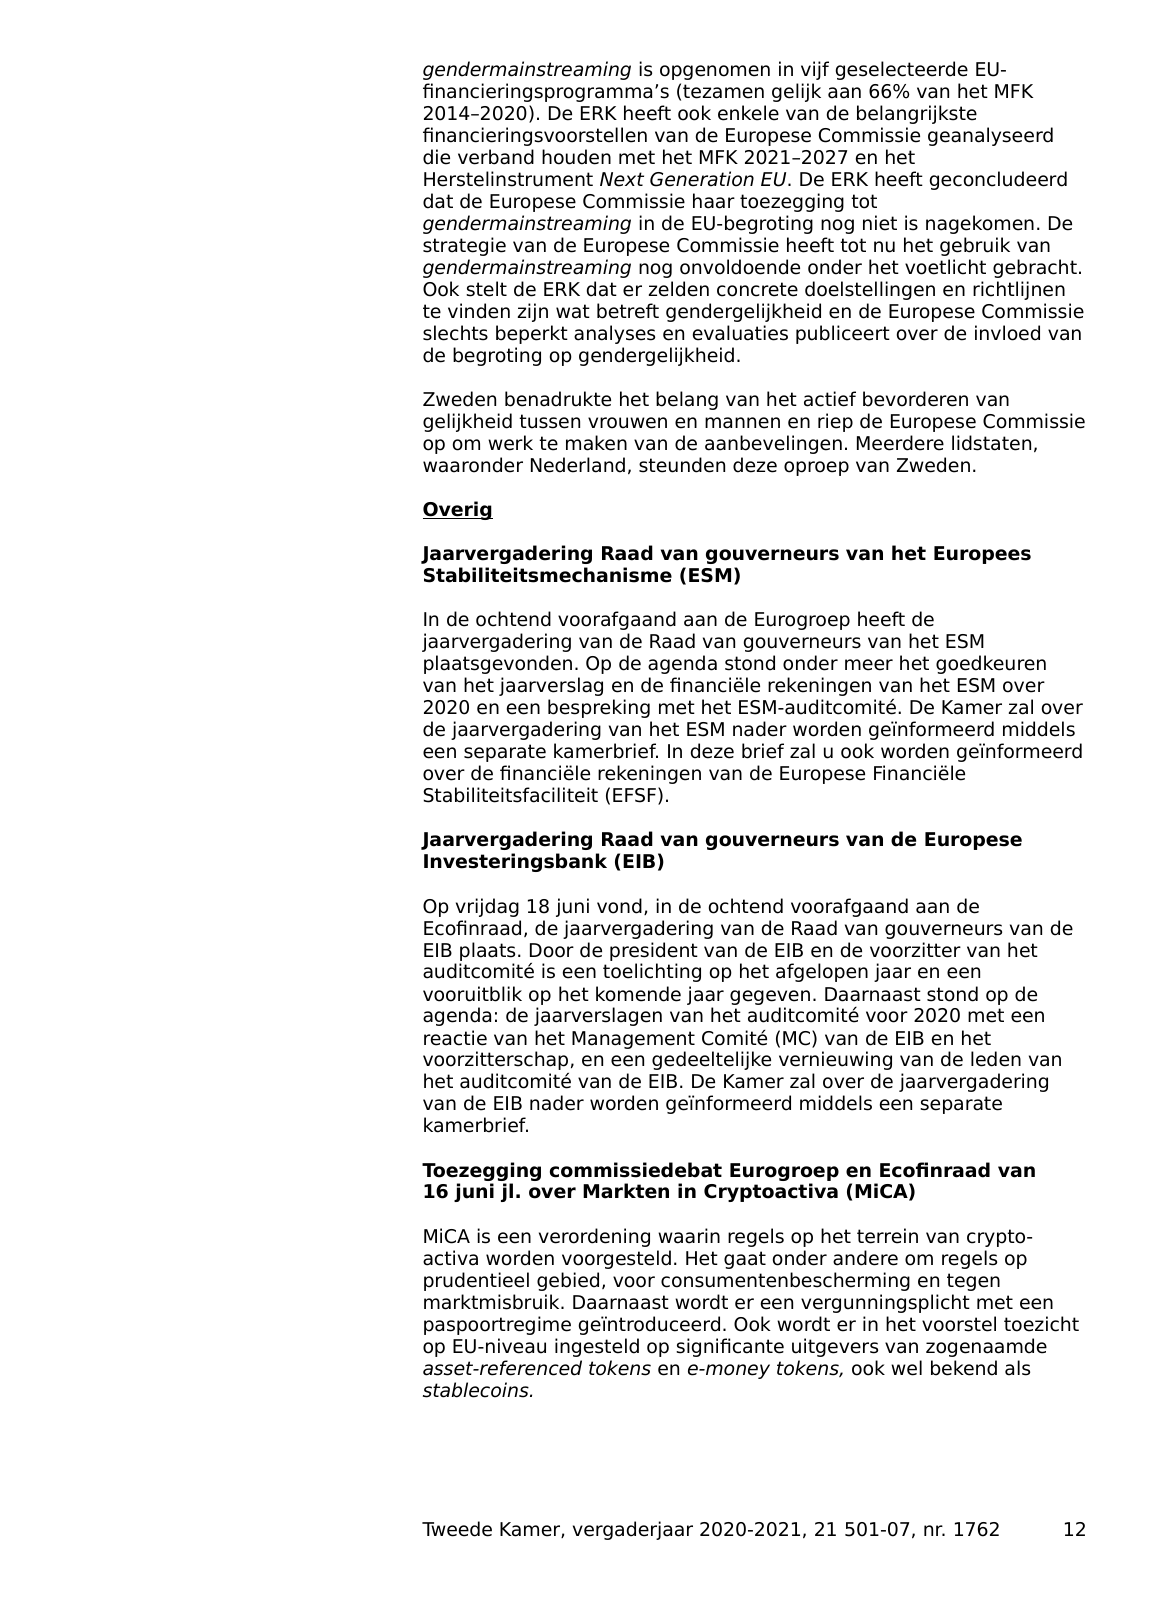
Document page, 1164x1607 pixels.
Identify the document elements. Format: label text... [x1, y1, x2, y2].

text Zweden benadrukte het belang van het actief bevorderen van gelijkheid tussen vrouwen en mannen en riep de Europese Commissie op om werk te maken van de aanbevelingen. Meerdere lidstaten, waaronder Nederland, steunden deze oproep van Zweden. [422, 389, 1087, 477]
text In de ochtend voorafgaand aan de Eurogroep heeft de jaarvergadering van de Raad van gouverneurs van het ESM plaatsgevonden. Op de agenda stond onder meer het goedkeuren van het jaarverslag en de financiële rekeningen van het ESM over 2020 en een bespreking met het ESM-auditcomité. De Kamer zal over de jaarvergadering van het ESM nader worden geïnformeerd middels een separate kamerbrief. In deze brief zal u ook worden geïnformeerd over de financiële rekeningen van de Europese Financiële Stabiliteitsfaciliteit (EFSF). [422, 609, 1087, 807]
subtitle Jaarvergadering Raad van gouverneurs van het Europees Stabiliteitsmechanisme (ESM) [422, 543, 1087, 587]
subtitle Toezegging commissiedebat Eurogroep en Ecofinraad van 16 juni jl. over Markten in Cryptoactiva (MiCA) [422, 1159, 1087, 1203]
subtitle Overig [422, 499, 1087, 521]
subtitle Jaarvergadering Raad van gouverneurs van de Europese Investeringsbank (EIB) [422, 829, 1087, 873]
text gendermainstreaming is opgenomen in vijf geselecteerde EU-financieringsprogramma’s (tezamen gelijk aan 66% van het MFK 2014–2020). De ERK heeft ook enkele van de belangrijkste financieringsvoorstellen van de Europese Commissie geanalyseerd die verband houden met het MFK 2021–2027 en het Herstelinstrument Next Generation EU. De ERK heeft geconcludeerd dat de Europese Commissie haar toezegging tot gendermainstreaming in de EU-begroting nog niet is nagekomen. De strategie van de Europese Commissie heeft tot nu het gebruik van gendermainstreaming nog onvoldoende onder het voetlicht gebracht. Ook stelt de ERK dat er zelden concrete doelstellingen en richtlijnen te vinden zijn wat betreft gendergelijkheid en de Europese Commissie slechts beperkt analyses en evaluaties publiceert over de invloed van de begroting op gendergelijkheid. [422, 59, 1087, 367]
text Op vrijdag 18 juni vond, in de ochtend voorafgaand aan de Ecofinraad, de jaarvergadering van de Raad van gouverneurs van de EIB plaats. Door de president van de EIB en de voorzitter van het auditcomité is een toelichting op het afgelopen jaar en een vooruitblik op het komende jaar gegeven. Daarnaast stond op de agenda: de jaarverslagen van het auditcomité voor 2020 met een reactie van het Management Comité (MC) van de EIB en het voorzitterschap, en een gedeeltelijke vernieuwing van de leden van het auditcomité van de EIB. De Kamer zal over de jaarvergadering van de EIB nader worden geïnformeerd middels een separate kamerbrief. [422, 896, 1087, 1137]
text MiCA is een verordening waarin regels op het terrein van crypto-activa worden voorgesteld. Het gaat onder andere om regels op prudentieel gebied, voor consumentenbescherming en tegen marktmisbruik. Daarnaast wordt er een vergunningsplicht met een paspoortregime geïntroduceerd. Ook wordt er in het voorstel toezicht op EU-niveau ingesteld op significante uitgevers van zogenaamde asset-referenced tokens en e-money tokens, ook wel bekend als stablecoins. [422, 1226, 1087, 1401]
